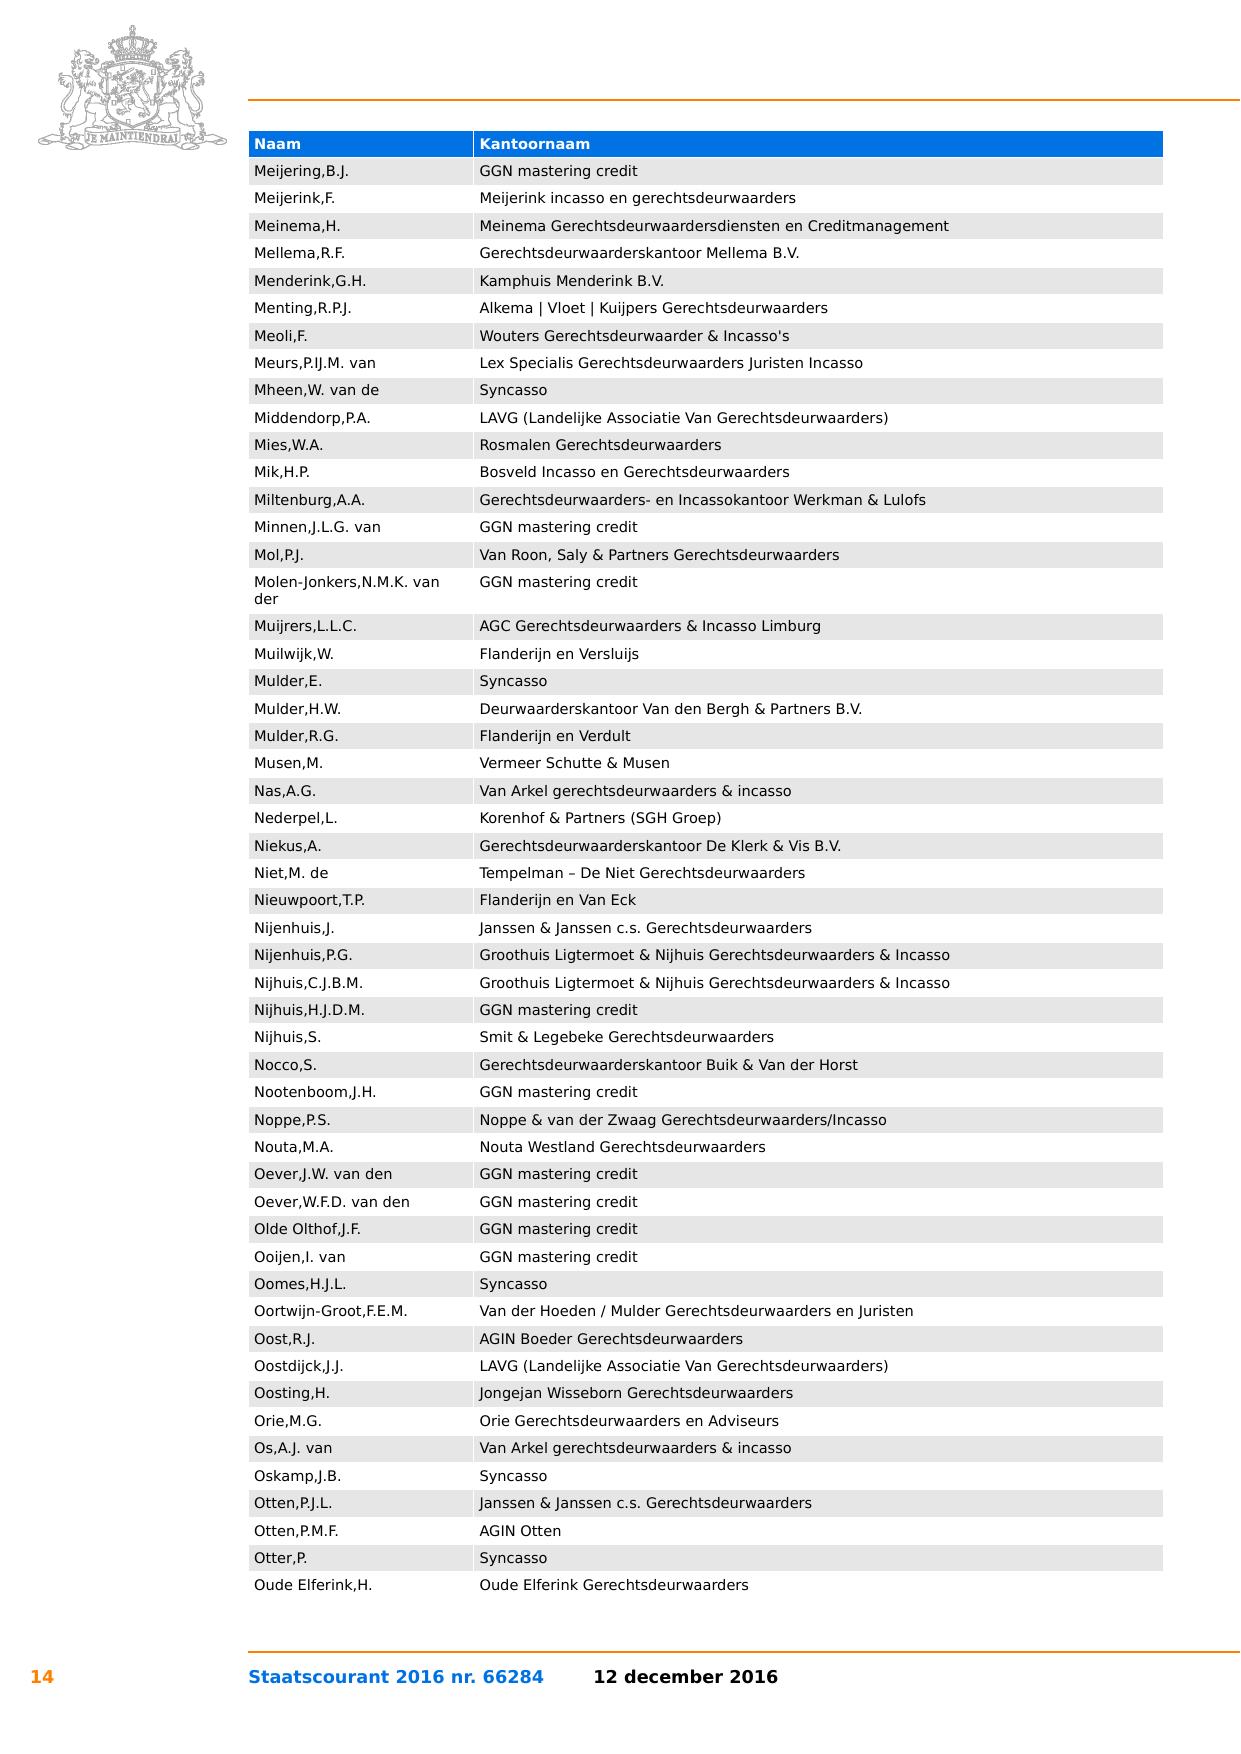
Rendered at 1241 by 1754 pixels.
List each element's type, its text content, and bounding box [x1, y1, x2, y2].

table_cell Nouta Westland Gerechtsdeurwaarders [474, 1134, 1163, 1161]
table_cell Ooijen,I. van [249, 1244, 473, 1270]
table_cell Muilwijk,W. [249, 641, 473, 667]
table_cell Mies,W.A. [249, 432, 473, 459]
table_cell Kamphuis Menderink B.V. [474, 268, 1163, 294]
table_cell Oever,W.F.D. van den [249, 1189, 473, 1215]
table_cell Syncasso [474, 1271, 1163, 1297]
table_cell Nootenboom,J.H. [249, 1079, 473, 1106]
table_cell AGC Gerechtsdeurwaarders & Incasso Limburg [474, 614, 1163, 640]
table_cell Noppe,P.S. [249, 1107, 473, 1133]
table_cell Nijenhuis,J. [249, 915, 473, 941]
table_cell Mheen,W. van de [249, 378, 473, 404]
table_cell LAVG (Landelijke Associatie Van Gerechtsdeurwaarders) [474, 405, 1163, 431]
table_cell Flanderijn en Verdult [474, 723, 1163, 749]
table_cell Oskamp,J.B. [249, 1463, 473, 1489]
table_cell Van Arkel gerechtsdeurwaarders & incasso [474, 1436, 1163, 1462]
table_cell Gerechtsdeurwaarderskantoor De Klerk & Vis B.V. [474, 833, 1163, 859]
table_cell Lex Specialis Gerechtsdeurwaarders Juristen Incasso [474, 350, 1163, 376]
table_cell Otter,P. [249, 1545, 473, 1571]
table_cell Oortwijn-Groot,F.E.M. [249, 1299, 473, 1325]
table_cell GGN mastering credit [474, 1079, 1163, 1106]
table_cell Nouta,M.A. [249, 1134, 473, 1161]
table_cell Nieuwpoort,T.P. [249, 888, 473, 914]
table_cell Oostdijck,J.J. [249, 1353, 473, 1380]
table_cell Syncasso [474, 378, 1163, 404]
table_cell Menderink,G.H. [249, 268, 473, 294]
table_cell Janssen & Janssen c.s. Gerechtsdeurwaarders [474, 915, 1163, 941]
table_cell Meijerink incasso en gerechtsdeurwaarders [474, 186, 1163, 212]
table_cell Orie,M.G. [249, 1408, 473, 1434]
table_cell Deurwaarderskantoor Van den Bergh & Partners B.V. [474, 696, 1163, 722]
table_cell Oude Elferink,H. [249, 1573, 473, 1599]
table_cell AGIN Otten [474, 1518, 1163, 1544]
table_cell Gerechtsdeurwaarderskantoor Mellema B.V. [474, 241, 1163, 267]
table_cell Flanderijn en Versluijs [474, 641, 1163, 667]
table_header Kantoornaam [474, 131, 1163, 157]
table_cell Meijering,B.J. [249, 158, 473, 185]
table_cell Mulder,R.G. [249, 723, 473, 749]
table_cell Van Arkel gerechtsdeurwaarders & incasso [474, 778, 1163, 804]
table_cell Olde Olthof,J.F. [249, 1216, 473, 1243]
table_cell Meoli,F. [249, 323, 473, 349]
table_cell Otten,P.J.L. [249, 1490, 473, 1517]
table_cell Niekus,A. [249, 833, 473, 859]
table_cell Niet,M. de [249, 860, 473, 887]
table_cell Groothuis Ligtermoet & Nijhuis Gerechtsdeurwaarders & Incasso [474, 970, 1163, 996]
table_cell Flanderijn en Van Eck [474, 888, 1163, 914]
table_cell Oever,J.W. van den [249, 1162, 473, 1188]
table_cell Korenhof & Partners (SGH Groep) [474, 805, 1163, 832]
table_cell Nas,A.G. [249, 778, 473, 804]
table_cell Otten,P.M.F. [249, 1518, 473, 1544]
table_header Naam [249, 131, 473, 157]
table_cell Oosting,H. [249, 1381, 473, 1407]
table_cell GGN mastering credit [474, 569, 1163, 613]
table_cell Janssen & Janssen c.s. Gerechtsdeurwaarders [474, 1490, 1163, 1517]
table_cell Syncasso [474, 1545, 1163, 1571]
table_cell AGIN Boeder Gerechtsdeurwaarders [474, 1326, 1163, 1352]
table_cell Mik,H.P. [249, 460, 473, 486]
table_cell Jongejan Wisseborn Gerechtsdeurwaarders [474, 1381, 1163, 1407]
table_cell Noppe & van der Zwaag Gerechtsdeurwaarders/Incasso [474, 1107, 1163, 1133]
table_cell GGN mastering credit [474, 1189, 1163, 1215]
table_cell Nocco,S. [249, 1052, 473, 1078]
table_cell Nijhuis,S. [249, 1025, 473, 1051]
table_cell Musen,M. [249, 751, 473, 777]
table_cell Orie Gerechtsdeurwaarders en Adviseurs [474, 1408, 1163, 1434]
table_cell Mulder,E. [249, 669, 473, 695]
table_cell Van der Hoeden / Mulder Gerechtsdeurwaarders en Juristen [474, 1299, 1163, 1325]
table_cell Os,A.J. van [249, 1436, 473, 1462]
table_cell Menting,R.P.J. [249, 295, 473, 322]
table_cell Mol,P.J. [249, 542, 473, 568]
table_cell Meurs,P.IJ.M. van [249, 350, 473, 376]
table_cell Van Roon, Saly & Partners Gerechtsdeurwaarders [474, 542, 1163, 568]
table_cell Syncasso [474, 669, 1163, 695]
table_cell Mulder,H.W. [249, 696, 473, 722]
table_cell Meijerink,F. [249, 186, 473, 212]
table_cell Groothuis Ligtermoet & Nijhuis Gerechtsdeurwaarders & Incasso [474, 943, 1163, 969]
table_cell Tempelman – De Niet Gerechtsdeurwaarders [474, 860, 1163, 887]
table_cell Oomes,H.J.L. [249, 1271, 473, 1297]
table_cell GGN mastering credit [474, 997, 1163, 1023]
picture [38, 25, 227, 150]
table_cell Nederpel,L. [249, 805, 473, 832]
table_cell Mellema,R.F. [249, 241, 473, 267]
table_cell Oost,R.J. [249, 1326, 473, 1352]
table_cell Oude Elferink Gerechtsdeurwaarders [474, 1573, 1163, 1599]
table_cell Vermeer Schutte & Musen [474, 751, 1163, 777]
table_cell Alkema | Vloet | Kuijpers Gerechtsdeurwaarders [474, 295, 1163, 322]
table_cell Syncasso [474, 1463, 1163, 1489]
table_cell Rosmalen Gerechtsdeurwaarders [474, 432, 1163, 459]
table_cell GGN mastering credit [474, 1162, 1163, 1188]
table_cell Minnen,J.L.G. van [249, 515, 473, 541]
table_cell GGN mastering credit [474, 515, 1163, 541]
table_cell Gerechtsdeurwaarderskantoor Buik & Van der Horst [474, 1052, 1163, 1078]
table_cell Meinema Gerechtsdeurwaardersdiensten en Creditmanagement [474, 213, 1163, 239]
table_cell LAVG (Landelijke Associatie Van Gerechtsdeurwaarders) [474, 1353, 1163, 1380]
table_cell Wouters Gerechtsdeurwaarder & Incasso's [474, 323, 1163, 349]
table_cell Miltenburg,A.A. [249, 487, 473, 513]
table_cell GGN mastering credit [474, 1244, 1163, 1270]
table_cell Bosveld Incasso en Gerechtsdeurwaarders [474, 460, 1163, 486]
table_cell Meinema,H. [249, 213, 473, 239]
table_cell Gerechtsdeurwaarders- en Incassokantoor Werkman & Lulofs [474, 487, 1163, 513]
table_cell Nijhuis,H.J.D.M. [249, 997, 473, 1023]
table_cell Nijenhuis,P.G. [249, 943, 473, 969]
table_cell Muijrers,L.L.C. [249, 614, 473, 640]
table_cell Smit & Legebeke Gerechtsdeurwaarders [474, 1025, 1163, 1051]
table_cell Middendorp,P.A. [249, 405, 473, 431]
table_cell Molen-Jonkers,N.M.K. van der [249, 569, 473, 613]
table_cell GGN mastering credit [474, 1216, 1163, 1243]
table_cell Nijhuis,C.J.B.M. [249, 970, 473, 996]
table_cell GGN mastering credit [474, 158, 1163, 185]
